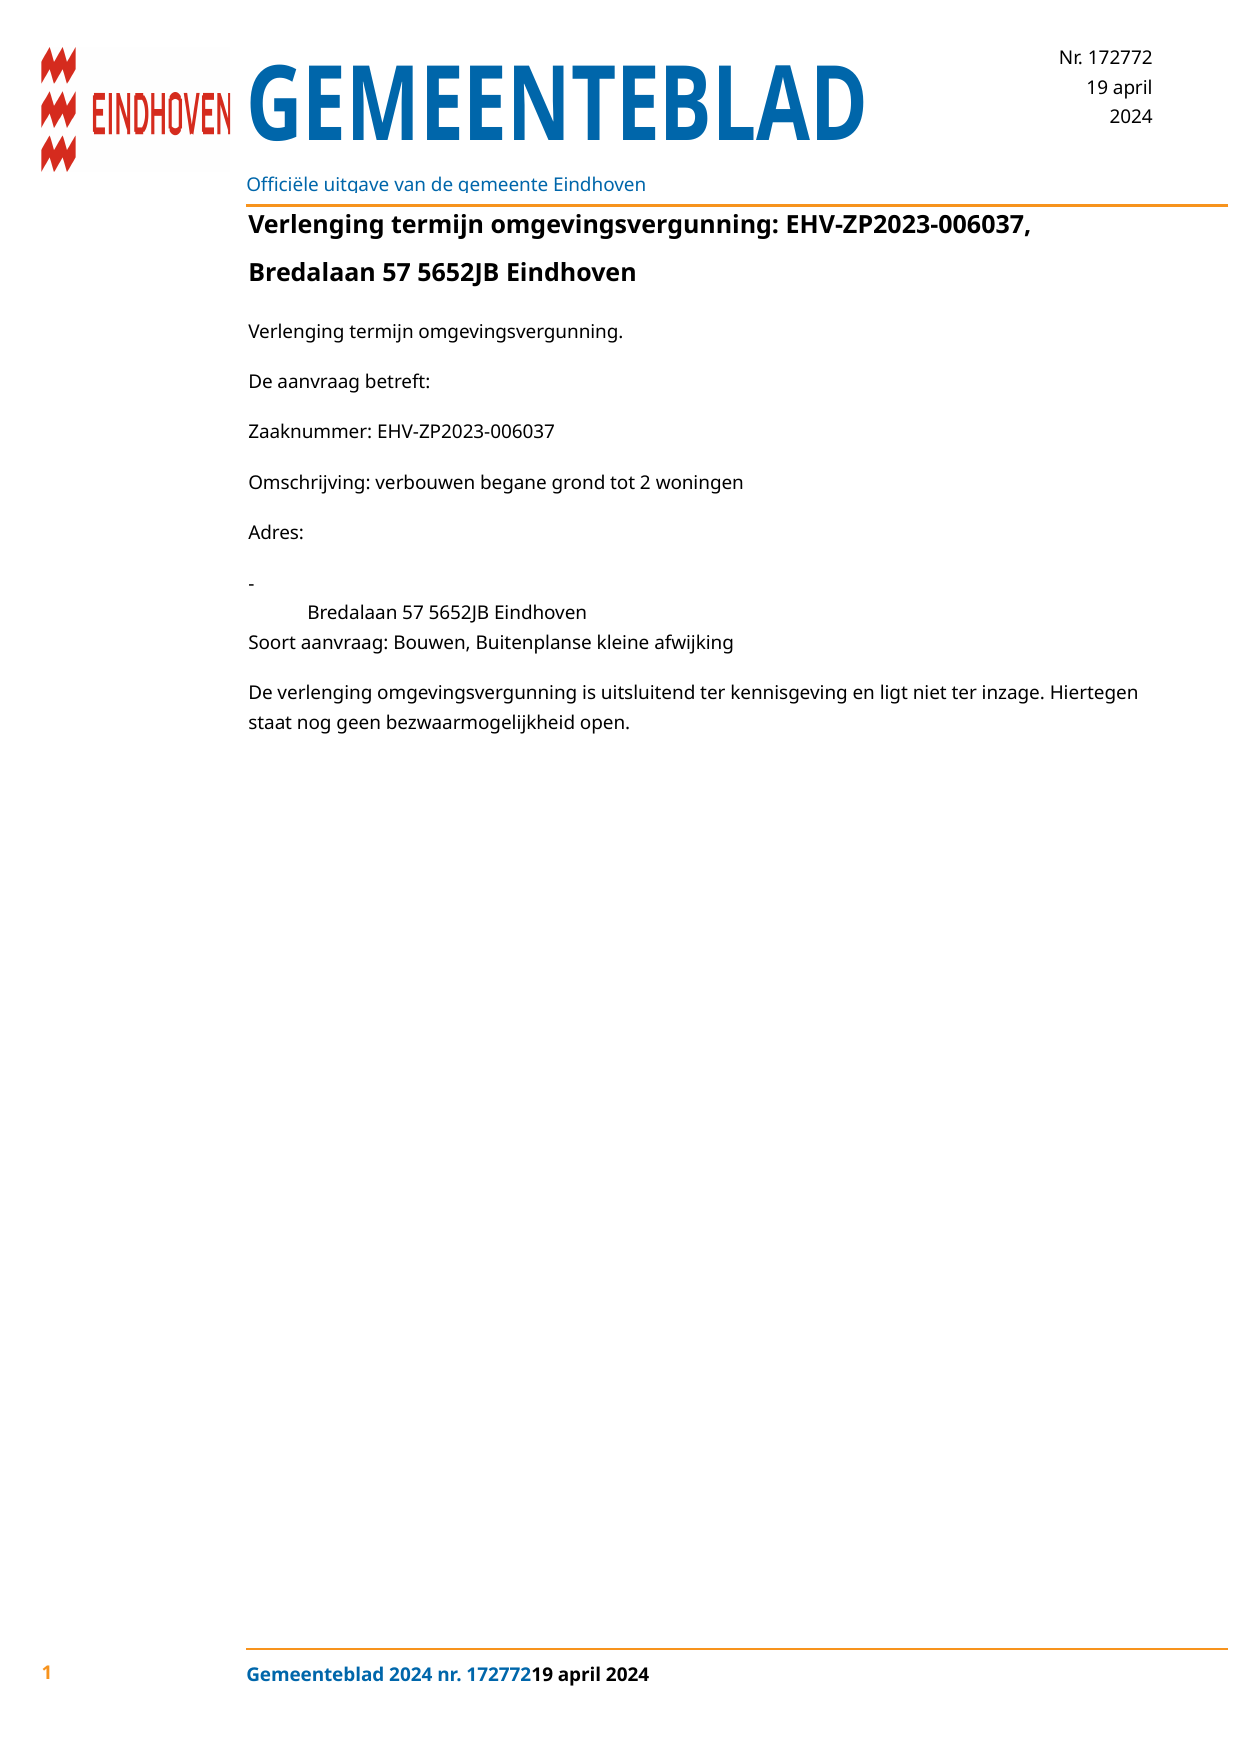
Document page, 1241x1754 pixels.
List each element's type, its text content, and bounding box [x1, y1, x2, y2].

text Verlenging termijn omgevingsvergunning: EHV-ZP2023-006037, Bredalaan 57 5652JB Eindhoven [248, 207, 1152, 288]
text Omschrijving: verbouwen begane grond tot 2 woningen [248, 469, 1152, 495]
picture [41, 47, 231, 172]
text De verlenging omgevingsvergunning is uitsluitend ter kennisgeving en ligt niet ter inzage. Hiertegen staat nog geen bezwaarmogelijkheid open. [248, 679, 1152, 735]
text Zaaknummer: EHV-ZP2023-006037 [248, 419, 1152, 444]
text Adres: [248, 519, 1152, 545]
text De aanvraag betreft: [248, 368, 1152, 394]
text Verlenging termijn omgevingsvergunning. [248, 318, 1152, 344]
text Soort aanvraag: Bouwen, Buitenplanse kleine afwijking [248, 629, 1152, 655]
list Bredalaan 57 5652JB Eindhoven [248, 599, 1152, 625]
